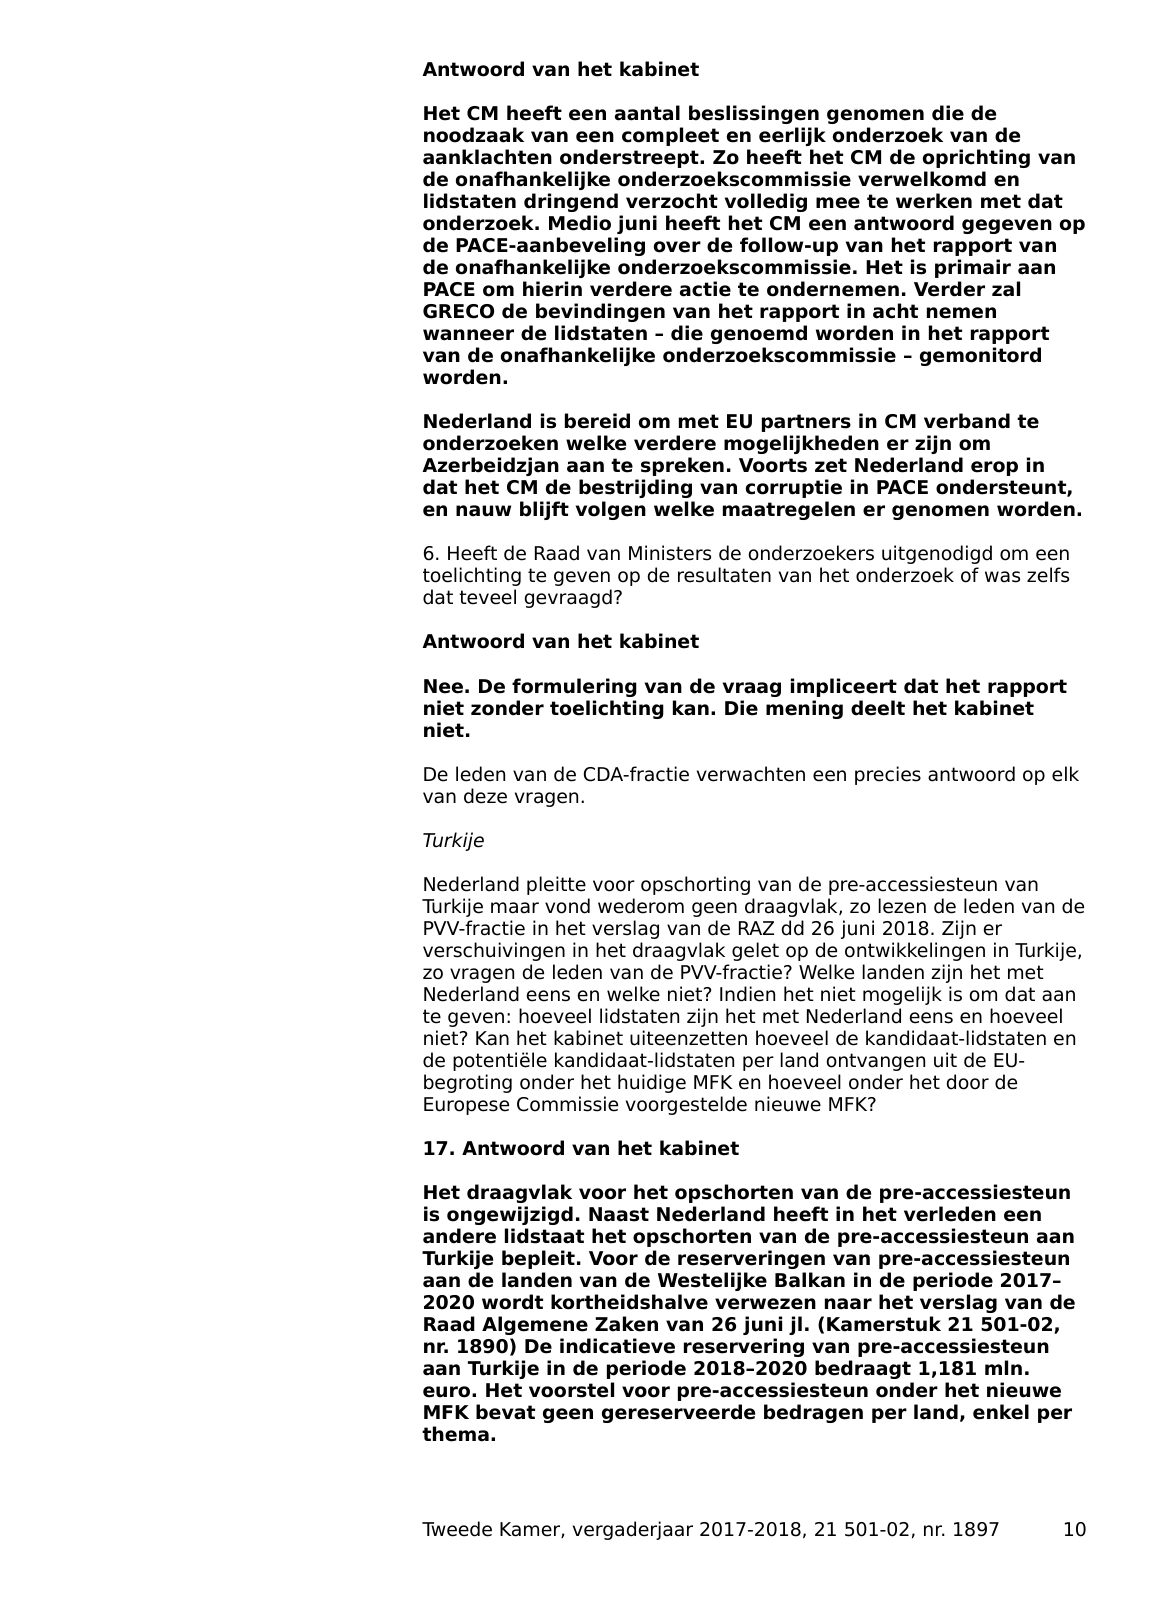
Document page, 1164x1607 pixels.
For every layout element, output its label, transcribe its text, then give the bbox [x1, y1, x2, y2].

text 6. Heeft de Raad van Ministers de onderzoekers uitgenodigd om een toelichting te geven op de resultaten van het onderzoek of was zelfs dat teveel gevraagd? [422, 543, 1087, 609]
subtitle Antwoord van het kabinet [422, 59, 1087, 81]
subtitle 17. Antwoord van het kabinet [422, 1138, 1087, 1160]
text Het draagvlak voor het opschorten van de pre-accessiesteun is ongewijzigd. Naast Nederland heeft in het verleden een andere lidstaat het opschorten van de pre-accessiesteun aan Turkije bepleit. Voor de reserveringen van pre-accessiesteun aan de landen van de Westelijke Balkan in de periode 2017–2020 wordt kortheidshalve verwezen naar het verslag van de Raad Algemene Zaken van 26 juni jl. (Kamerstuk 21 501-02, nr. 1890) De indicatieve reservering van pre-accessiesteun aan Turkije in de periode 2018–2020 bedraagt 1,181 mln. euro. Het voorstel voor pre-accessiesteun onder het nieuwe MFK bevat geen gereserveerde bedragen per land, enkel per thema. [422, 1182, 1087, 1446]
text Nederland is bereid om met EU partners in CM verband te onderzoeken welke verdere mogelijkheden er zijn om Azerbeidzjan aan te spreken. Voorts zet Nederland erop in dat het CM de bestrijding van corruptie in PACE ondersteunt, en nauw blijft volgen welke maatregelen er genomen worden. [422, 411, 1087, 521]
text Nederland pleitte voor opschorting van de pre-accessiesteun van Turkije maar vond wederom geen draagvlak, zo lezen de leden van de PVV-fractie in het verslag van de RAZ dd 26 juni 2018. Zijn er verschuivingen in het draagvlak gelet op de ontwikkelingen in Turkije, zo vragen de leden van de PVV-fractie? Welke landen zijn het met Nederland eens en welke niet? Indien het niet mogelijk is om dat aan te geven: hoeveel lidstaten zijn het met Nederland eens en hoeveel niet? Kan het kabinet uiteenzetten hoeveel de kandidaat-lidstaten en de potentiële kandidaat-lidstaten per land ontvangen uit de EU-begroting onder het huidige MFK en hoeveel onder het door de Europese Commissie voorgestelde nieuwe MFK? [422, 874, 1087, 1116]
text Het CM heeft een aantal beslissingen genomen die de noodzaak van een compleet en eerlijk onderzoek van de aanklachten onderstreept. Zo heeft het CM de oprichting van de onafhankelijke onderzoekscommissie verwelkomd en lidstaten dringend verzocht volledig mee te werken met dat onderzoek. Medio juni heeft het CM een antwoord gegeven op de PACE-aanbeveling over de follow-up van het rapport van de onafhankelijke onderzoekscommissie. Het is primair aan PACE om hierin verdere actie te ondernemen. Verder zal GRECO de bevindingen van het rapport in acht nemen wanneer de lidstaten – die genoemd worden in het rapport van de onafhankelijke onderzoekscommissie – gemonitord worden. [422, 103, 1087, 389]
text De leden van de CDA-fractie verwachten een precies antwoord op elk van deze vragen. [422, 764, 1087, 808]
subtitle Antwoord van het kabinet [422, 631, 1087, 653]
text Nee. De formulering van de vraag impliceert dat het rapport niet zonder toelichting kan. Die mening deelt het kabinet niet. [422, 676, 1087, 741]
subtitle Turkije [422, 830, 1087, 852]
